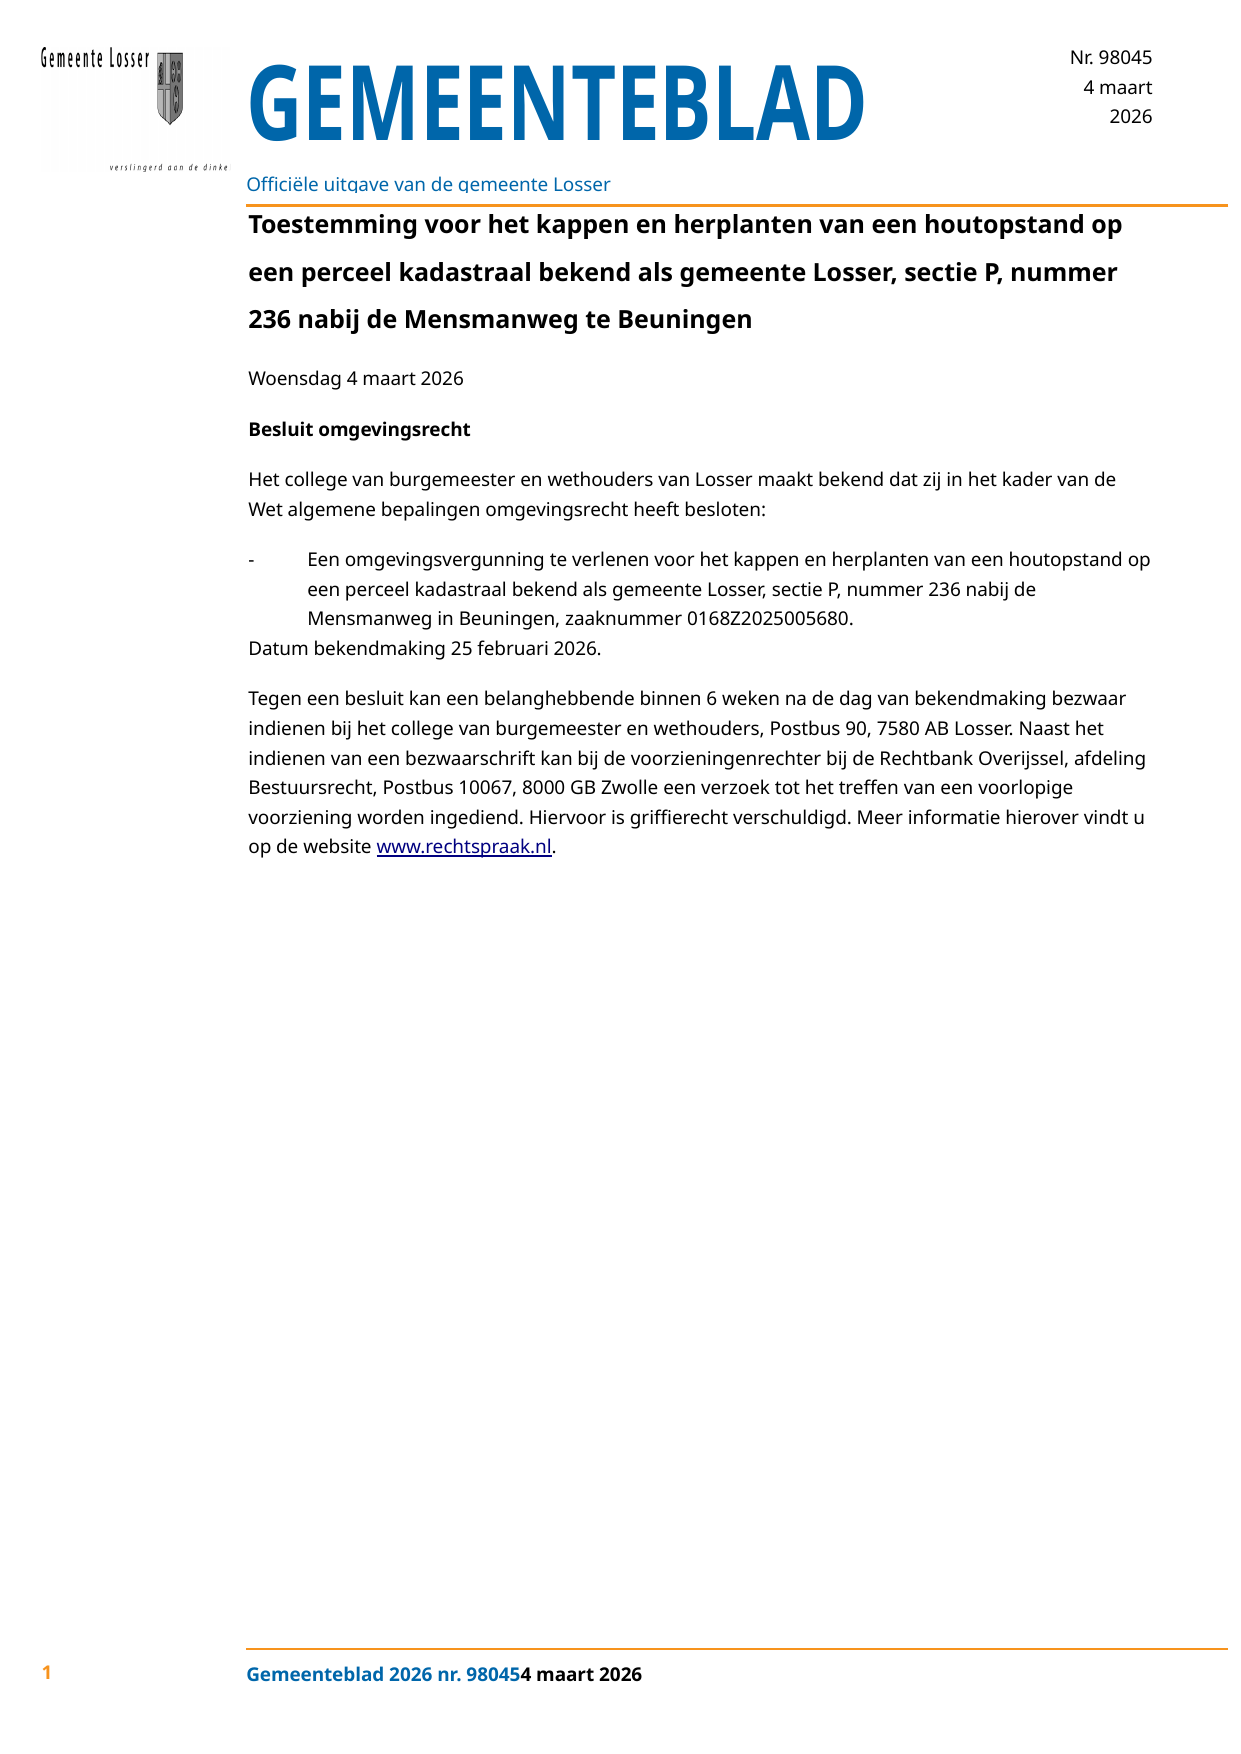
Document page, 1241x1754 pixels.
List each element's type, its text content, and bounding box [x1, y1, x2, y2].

text Toestemming voor het kappen en herplanten van een houtopstand op een perceel kadastraal bekend als gemeente Losser, sectie P, nummer 236 nabij de Mensmanweg te Beuningen [248, 207, 1152, 336]
text Woensdag 4 maart 2026 [248, 366, 1152, 391]
text Tegen een besluit kan een belanghebbende binnen 6 weken na de dag van bekendmaking bezwaar indienen bij het college van burgemeester en wethouders, Postbus 90, 7580 AB Losser. Naast het indienen van een bezwaarschrift kan bij de voorzieningenrechter bij de Rechtbank Overijssel, afdeling Bestuursrecht, Postbus 10067, 8000 GB Zwolle een verzoek tot het treffen van een voorlopige voorziening worden ingediend. Hiervoor is griffierecht verschuldigd. Meer informatie hierover vindt u op de website www.rechtspraak.nl. [248, 686, 1152, 859]
picture [41, 47, 231, 172]
text Besluit omgevingsrecht [248, 416, 1152, 442]
text Het college van burgemeester en wethouders van Losser maakt bekend dat zij in het kader van de Wet algemene bepalingen omgevingsrecht heeft besloten: [248, 466, 1152, 522]
text Datum bekendmaking 25 februari 2026. [248, 635, 1152, 661]
list Een omgevingsvergunning te verlenen voor het kappen en herplanten van een houtopstand op een perceel kadastraal bekend als gemeente Losser, sectie P, nummer 236 nabij de Mensmanweg in Beuningen, zaaknummer 0168Z2025005680. [248, 546, 1152, 631]
